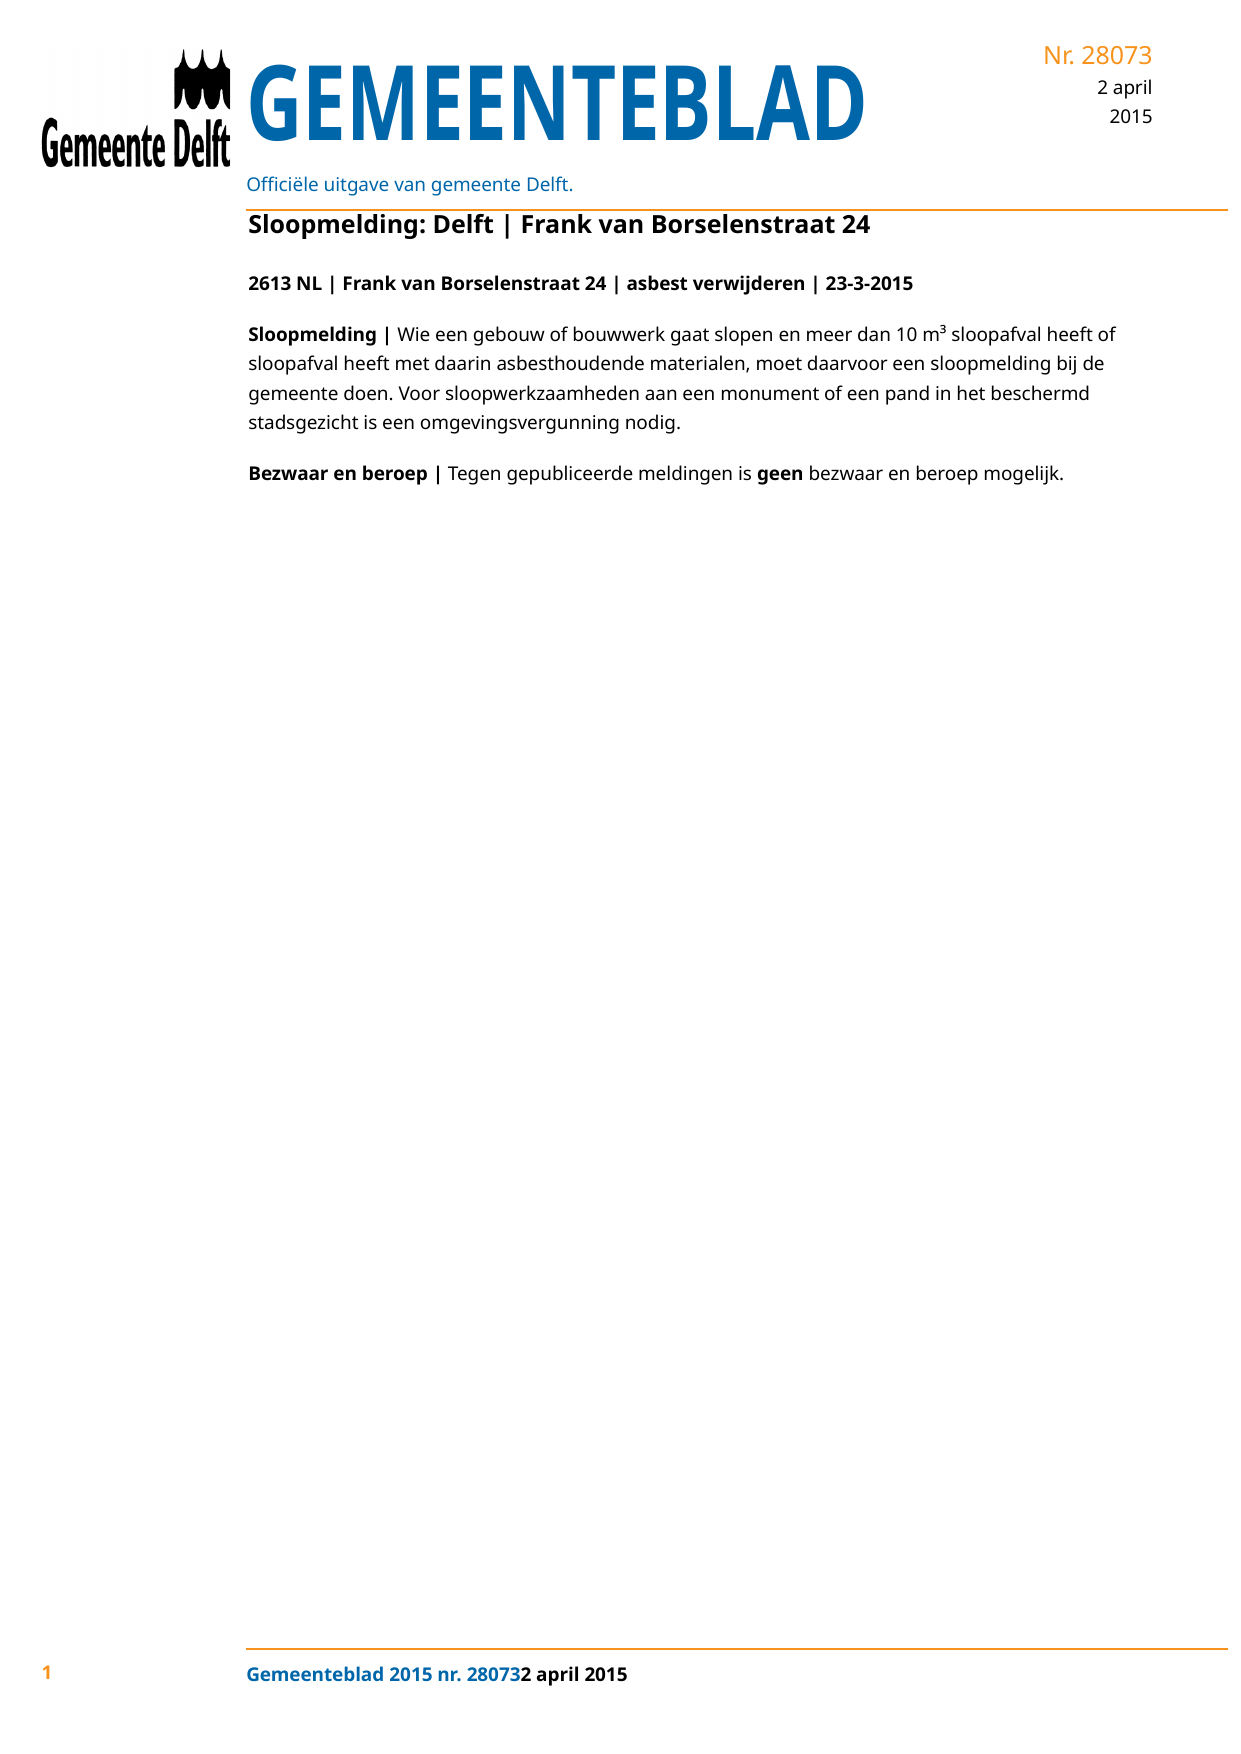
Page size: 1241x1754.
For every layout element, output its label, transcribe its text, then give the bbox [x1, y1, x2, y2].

text 2613 NL | Frank van Borselenstraat 24 | asbest verwijderen | 23-3-2015 [248, 270, 1152, 296]
picture [41, 47, 231, 172]
text Sloopmelding | Wie een gebouw of bouwwerk gaat slopen en meer dan 10 m³ sloopafval heeft of sloopafval heeft met daarin asbesthoudende materialen, moet daarvoor een sloopmelding bij de gemeente doen. Voor sloopwerkzaamheden aan een monument of een pand in het beschermd stadsgezicht is een omgevingsvergunning nodig. [248, 321, 1152, 435]
text Bezwaar en beroep | Tegen gepubliceerde meldingen is geen bezwaar en beroep mogelijk. [248, 460, 1152, 486]
text Sloopmelding: Delft | Frank van Borselenstraat 24 [248, 211, 1152, 241]
